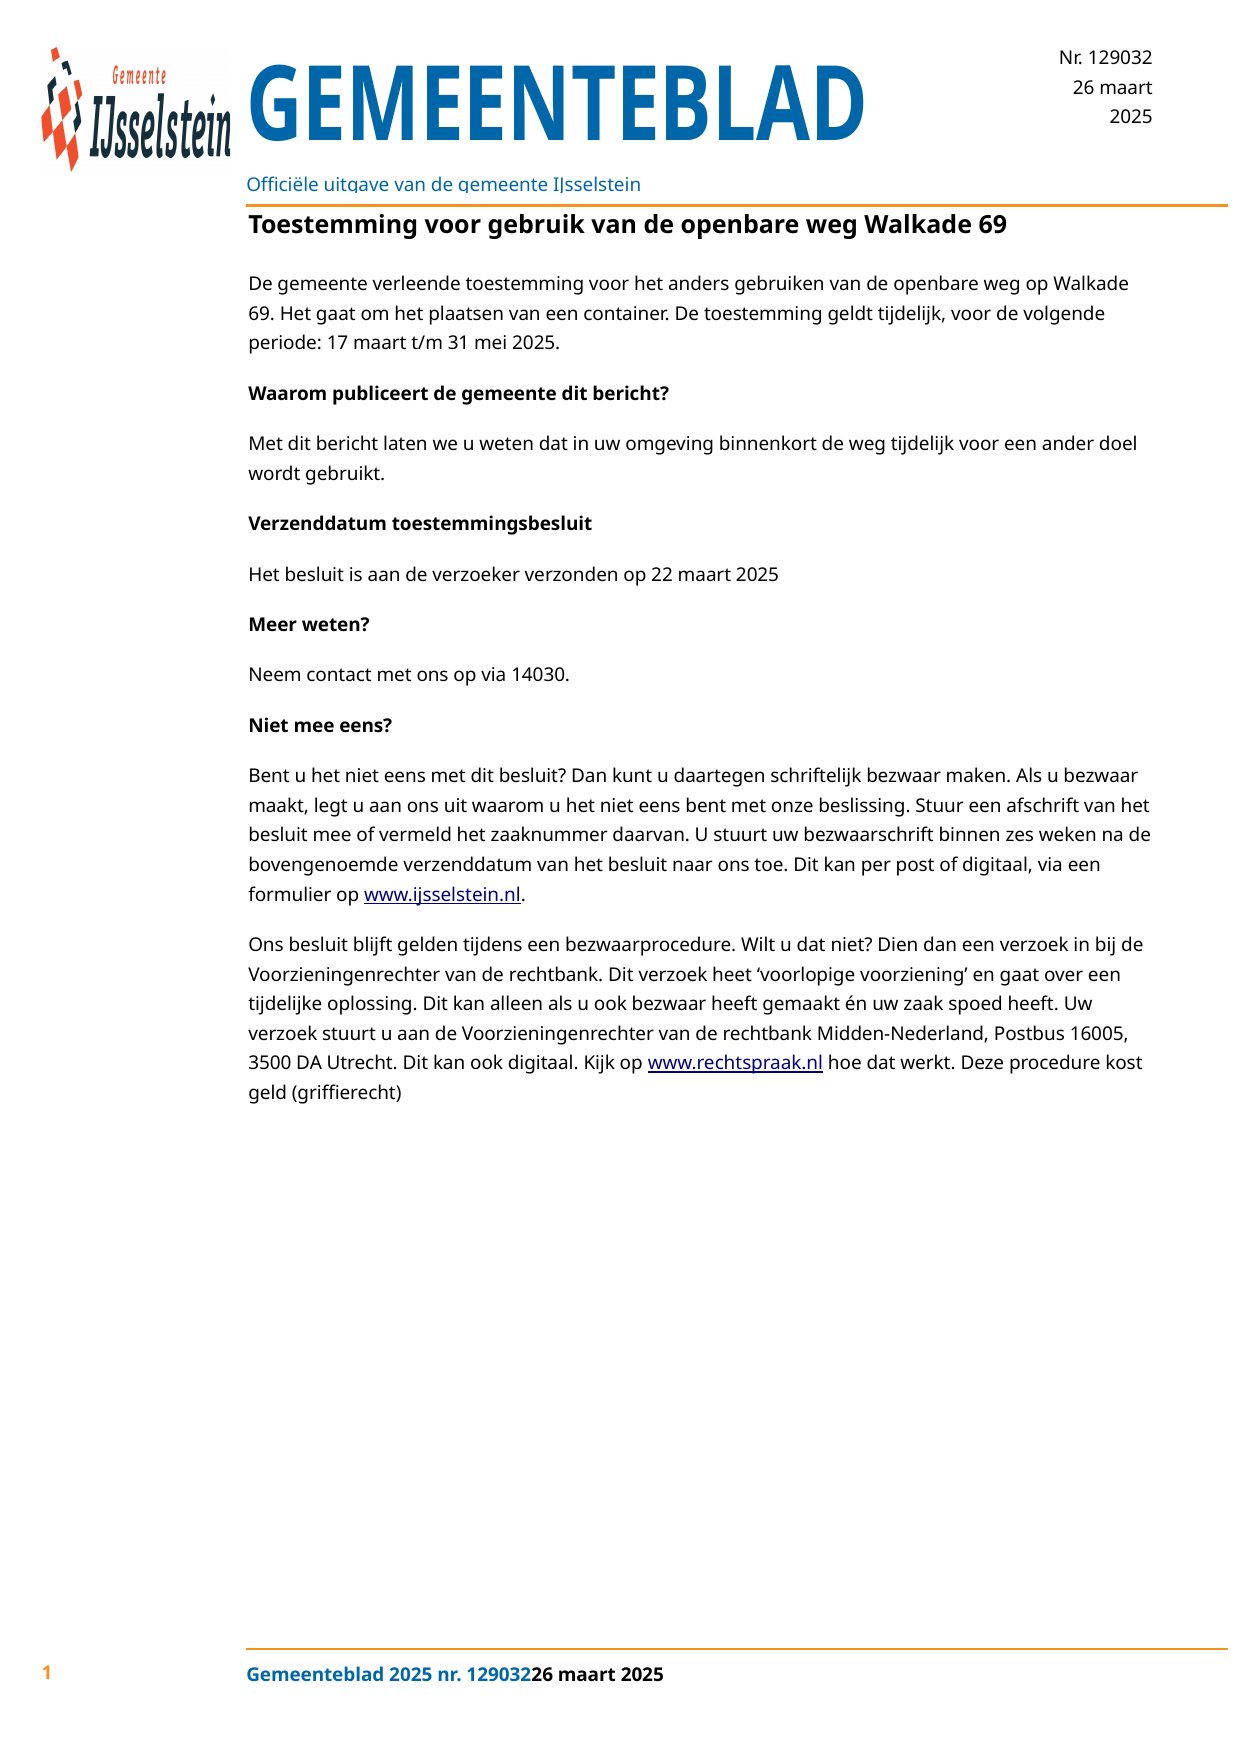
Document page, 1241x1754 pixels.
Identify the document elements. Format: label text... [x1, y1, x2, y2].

text Waarom publiceert de gemeente dit bericht? [248, 380, 1152, 406]
text Verzenddatum toestemmingsbesluit [248, 510, 1152, 536]
picture [41, 47, 231, 172]
text Het besluit is aan de verzoeker verzonden op 22 maart 2025 [248, 561, 1152, 586]
text Niet mee eens? [248, 712, 1152, 738]
text Bent u het niet eens met dit besluit? Dan kunt u daartegen schriftelijk bezwaar maken. Als u bezwaar maakt, legt u aan ons uit waarom u het niet eens bent met onze beslissing. Stuur een afschrift van het besluit mee of vermeld het zaaknummer daarvan. U stuurt uw bezwaarschrift binnen zes weken na de bovengenoemde verzenddatum van het besluit naar ons toe. Dit kan per post of digitaal, via een formulier op www.ijsselstein.nl. [248, 762, 1152, 906]
text Meer weten? [248, 611, 1152, 637]
text Toestemming voor gebruik van de openbare weg Walkade 69 [248, 207, 1152, 241]
text Neem contact met ons op via 14030. [248, 662, 1152, 687]
text Met dit bericht laten we u weten dat in uw omgeving binnenkort de weg tijdelijk voor een ander doel wordt gebruikt. [248, 430, 1152, 486]
text Ons besluit blijft gelden tijdens een bezwaarprocedure. Wilt u dat niet? Dien dan een verzoek in bij de Voorzieningenrechter van de rechtbank. Dit verzoek heet ‘voorlopige voorziening’ en gaat over een tijdelijke oplossing. Dit kan alleen als u ook bezwaar heeft gemaakt én uw zaak spoed heeft. Uw verzoek stuurt u aan de Voorzieningenrechter van de rechtbank Midden-Nederland, Postbus 16005, 3500 DA Utrecht. Dit kan ook digitaal. Kijk op www.rechtspraak.nl hoe dat werkt. Deze procedure kost geld (griffierecht) [248, 931, 1152, 1105]
text De gemeente verleende toestemming voor het anders gebruiken van de openbare weg op Walkade 69. Het gaat om het plaatsen van een container. De toestemming geldt tijdelijk, voor de volgende periode: 17 maart t/m 31 mei 2025. [248, 270, 1152, 355]
